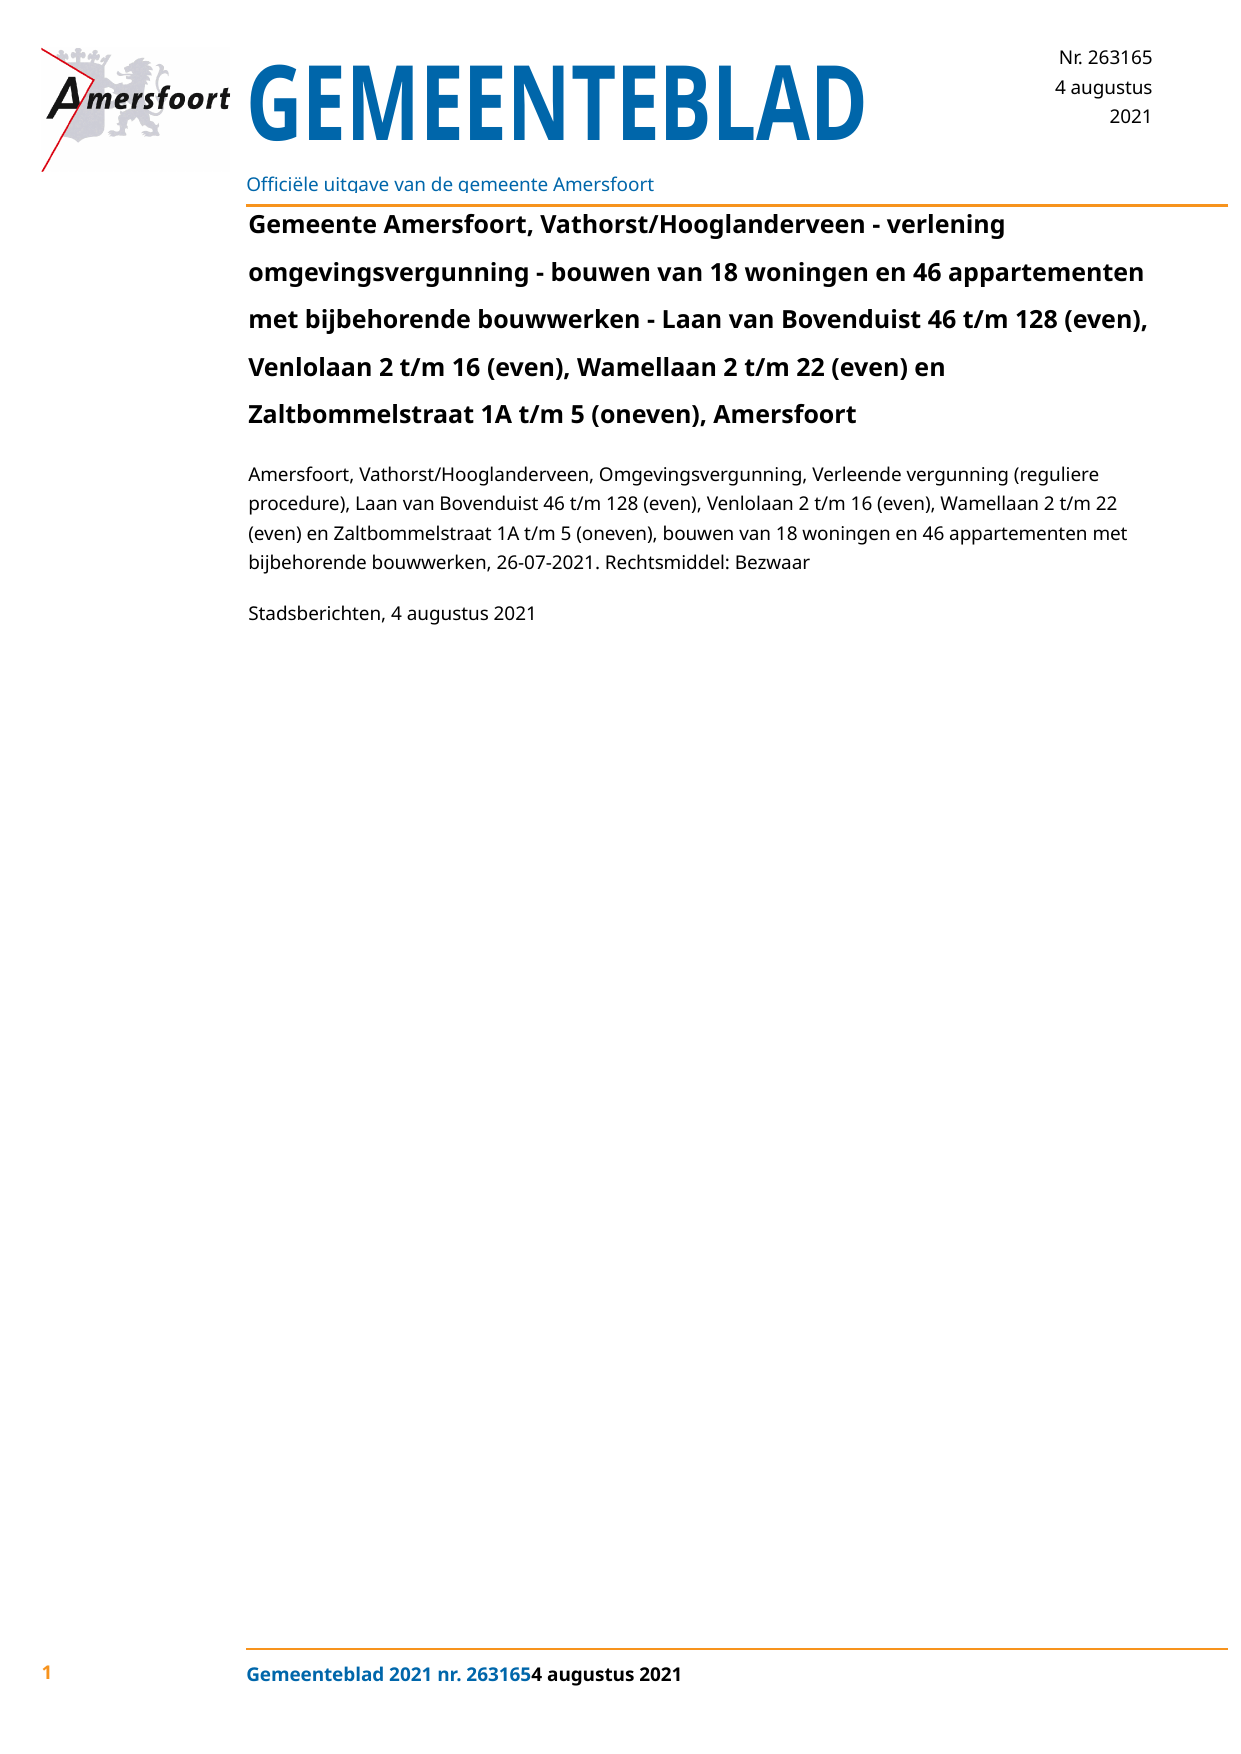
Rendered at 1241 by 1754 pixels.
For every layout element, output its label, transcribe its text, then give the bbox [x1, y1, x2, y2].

text Gemeente Amersfoort, Vathorst/Hooglanderveen - verlening omgevingsvergunning - bouwen van 18 woningen en 46 appartementen met bijbehorende bouwwerken - Laan van Bovenduist 46 t/m 128 (even), Venlolaan 2 t/m 16 (even), Wamellaan 2 t/m 22 (even) en Zaltbommelstraat 1A t/m 5 (oneven), Amersfoort [248, 207, 1152, 431]
picture [41, 47, 231, 172]
text Amersfoort, Vathorst/Hooglanderveen, Omgevingsvergunning, Verleende vergunning (reguliere procedure), Laan van Bovenduist 46 t/m 128 (even), Venlolaan 2 t/m 16 (even), Wamellaan 2 t/m 22 (even) en Zaltbommelstraat 1A t/m 5 (oneven), bouwen van 18 woningen en 46 appartementen met bijbehorende bouwwerken, 26-07-2021. Rechtsmiddel: Bezwaar [248, 461, 1152, 575]
text Stadsberichten, 4 augustus 2021 [248, 600, 1152, 626]
